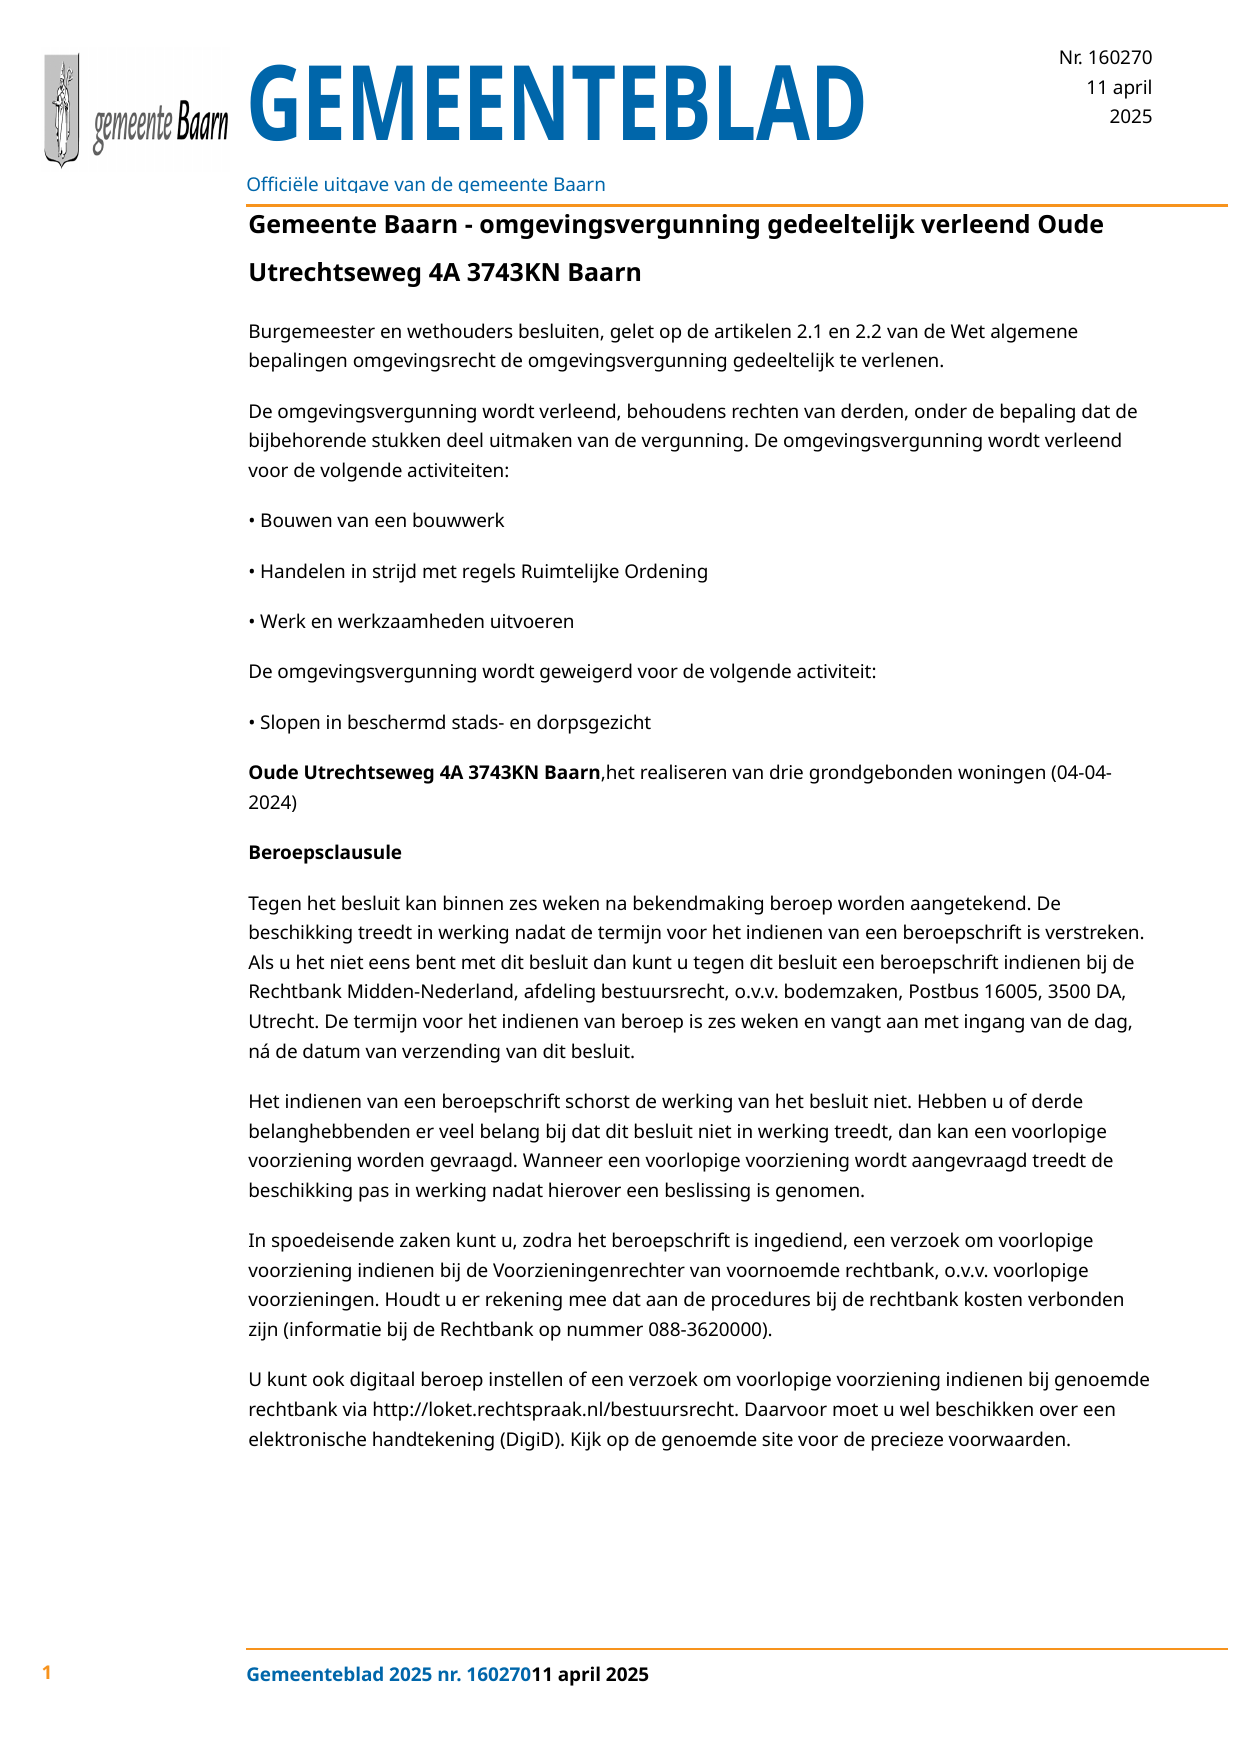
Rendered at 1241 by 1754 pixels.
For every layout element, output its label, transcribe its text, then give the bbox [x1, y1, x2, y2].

text De omgevingsvergunning wordt geweigerd voor de volgende activiteit: [248, 659, 1152, 684]
text Beroepsclausule [248, 839, 1152, 865]
text Burgemeester en wethouders besluiten, gelet op de artikelen 2.1 en 2.2 van de Wet algemene bepalingen omgevingsrecht de omgevingsvergunning gedeeltelijk te verlenen. [248, 318, 1152, 373]
text • Bouwen van een bouwwerk [248, 507, 1152, 533]
text Tegen het besluit kan binnen zes weken na bekendmaking beroep worden aangetekend. De beschikking treedt in werking nadat de termijn voor het indienen van een beroepschrift is verstreken. Als u het niet eens bent met dit besluit dan kunt u tegen dit besluit een beroepschrift indienen bij de Rechtbank Midden-Nederland, afdeling bestuursrecht, o.v.v. bodemzaken, Postbus 16005, 3500 DA, Utrecht. De termijn voor het indienen van beroep is zes weken en vangt aan met ingang van de dag, ná de datum van verzending van dit besluit. [248, 890, 1152, 1064]
text Oude Utrechtseweg 4A 3743KN Baarn,het realiseren van drie grondgebonden woningen (04-04-2024) [248, 759, 1152, 815]
text U kunt ook digitaal beroep instellen of een verzoek om voorlopige voorziening indienen bij genoemde rechtbank via http://loket.rechtspraak.nl/bestuursrecht. Daarvoor moet u wel beschikken over een elektronische handtekening (DigiD). Kijk op de genoemde site voor de precieze voorwaarden. [248, 1367, 1152, 1452]
text In spoedeisende zaken kunt u, zodra het beroepschrift is ingediend, een verzoek om voorlopige voorziening indienen bij de Voorzieningenrechter van voornoemde rechtbank, o.v.v. voorlopige voorzieningen. Houdt u er rekening mee dat aan de procedures bij de rechtbank kosten verbonden zijn (informatie bij de Rechtbank op nummer 088-3620000). [248, 1227, 1152, 1342]
text Het indienen van een beroepschrift schorst de werking van het besluit niet. Hebben u of derde belanghebbenden er veel belang bij dat dit besluit niet in werking treedt, dan kan een voorlopige voorziening worden gevraagd. Wanneer een voorlopige voorziening wordt aangevraagd treedt de beschikking pas in werking nadat hierover een beslissing is genomen. [248, 1088, 1152, 1203]
text • Werk en werkzaamheden uitvoeren [248, 608, 1152, 634]
text De omgevingsvergunning wordt verleend, behoudens rechten van derden, onder de bepaling dat de bijbehorende stukken deel uitmaken van de vergunning. De omgevingsvergunning wordt verleend voor de volgende activiteiten: [248, 398, 1152, 483]
text • Handelen in strijd met regels Ruimtelijke Ordening [248, 558, 1152, 584]
text • Slopen in beschermd stads- en dorpsgezicht [248, 709, 1152, 735]
text Gemeente Baarn - omgevingsvergunning gedeeltelijk verleend Oude Utrechtseweg 4A 3743KN Baarn [248, 207, 1152, 288]
picture [41, 47, 231, 172]
